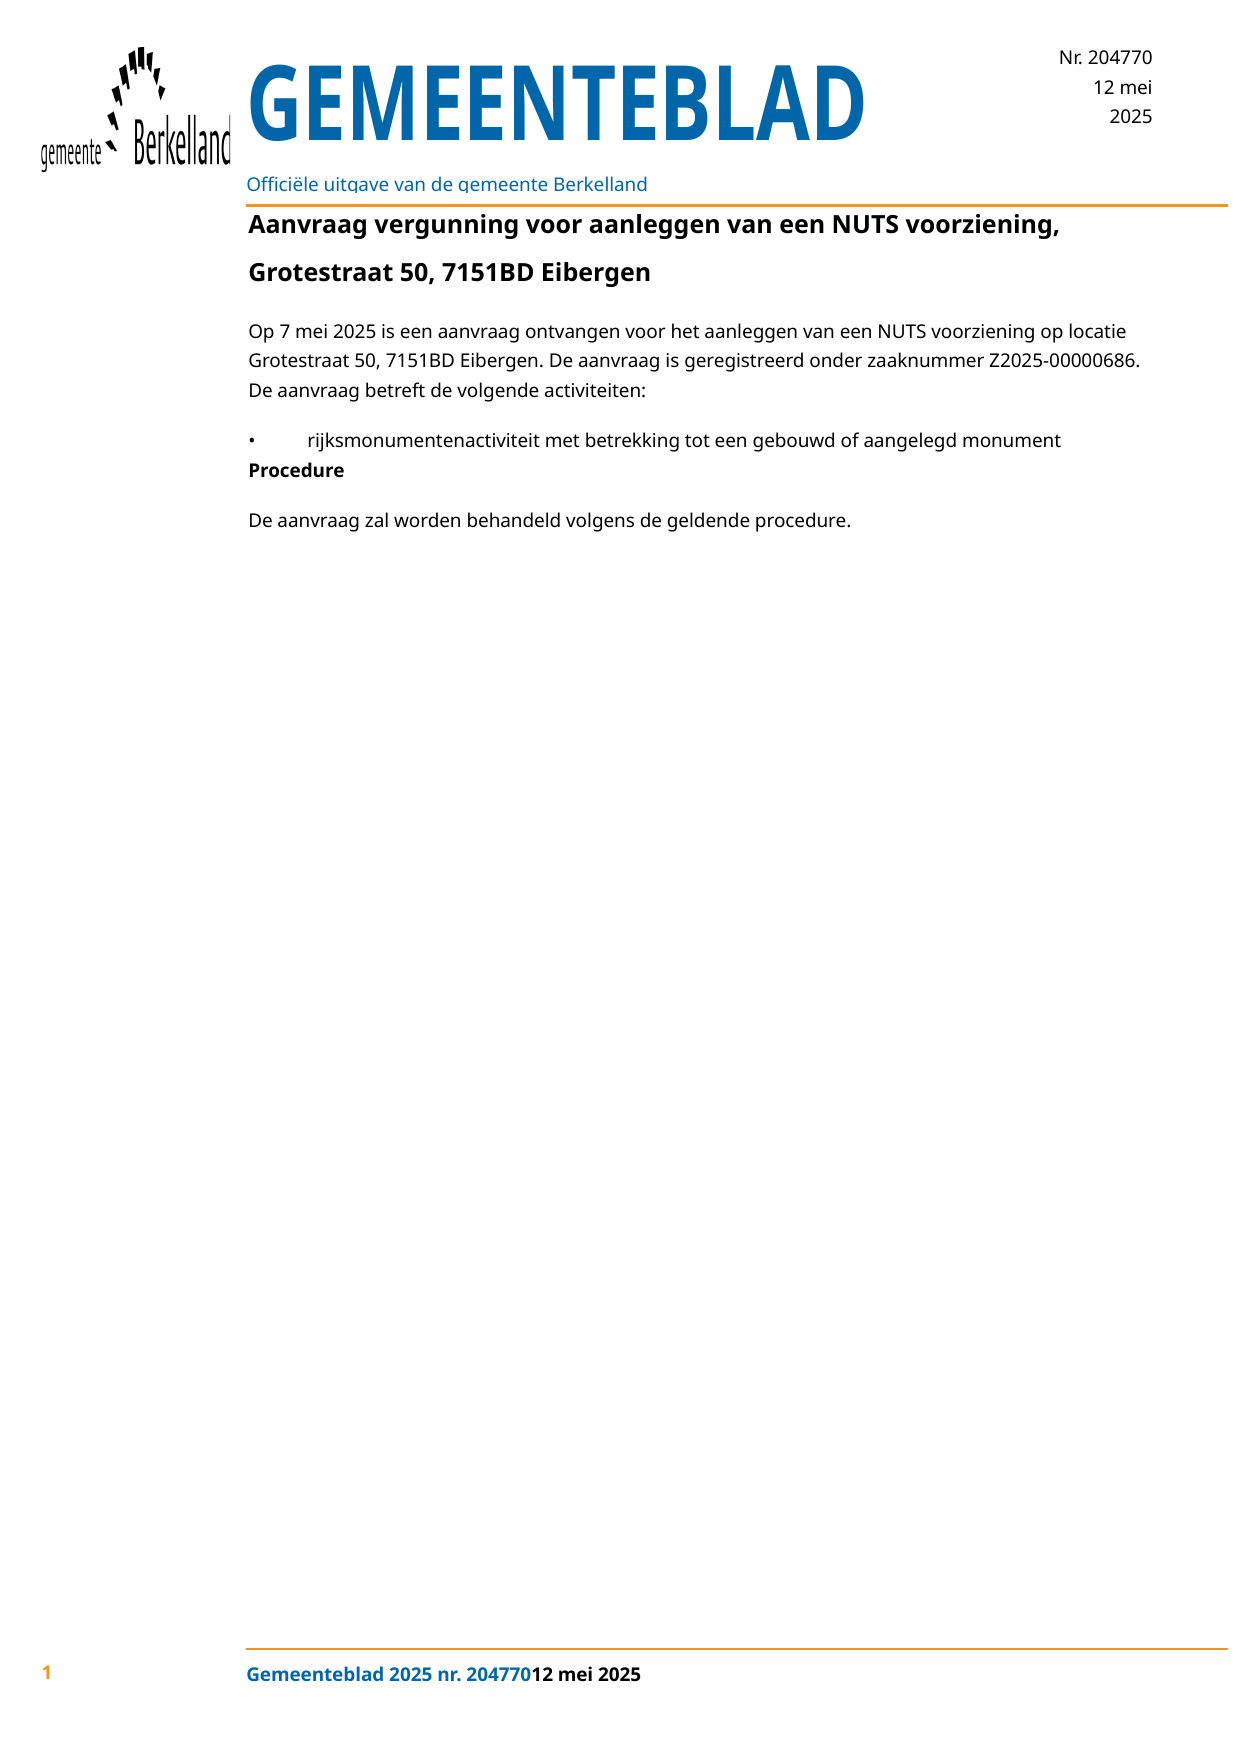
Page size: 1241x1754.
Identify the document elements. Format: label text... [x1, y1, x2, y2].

text Aanvraag vergunning voor aanleggen van een NUTS voorziening, Grotestraat 50, 7151BD Eibergen [248, 207, 1152, 288]
text Op 7 mei 2025 is een aanvraag ontvangen voor het aanleggen van een NUTS voorziening op locatie Grotestraat 50, 7151BD Eibergen. De aanvraag is geregistreerd onder zaaknummer Z2025-00000686. De aanvraag betreft de volgende activiteiten: [248, 318, 1152, 403]
list rijksmonumentenactiviteit met betrekking tot een gebouwd of aangelegd monument [248, 427, 1152, 453]
text Procedure [248, 457, 1152, 483]
text De aanvraag zal worden behandeld volgens de geldende procedure. [248, 507, 1152, 533]
picture [41, 47, 231, 172]
